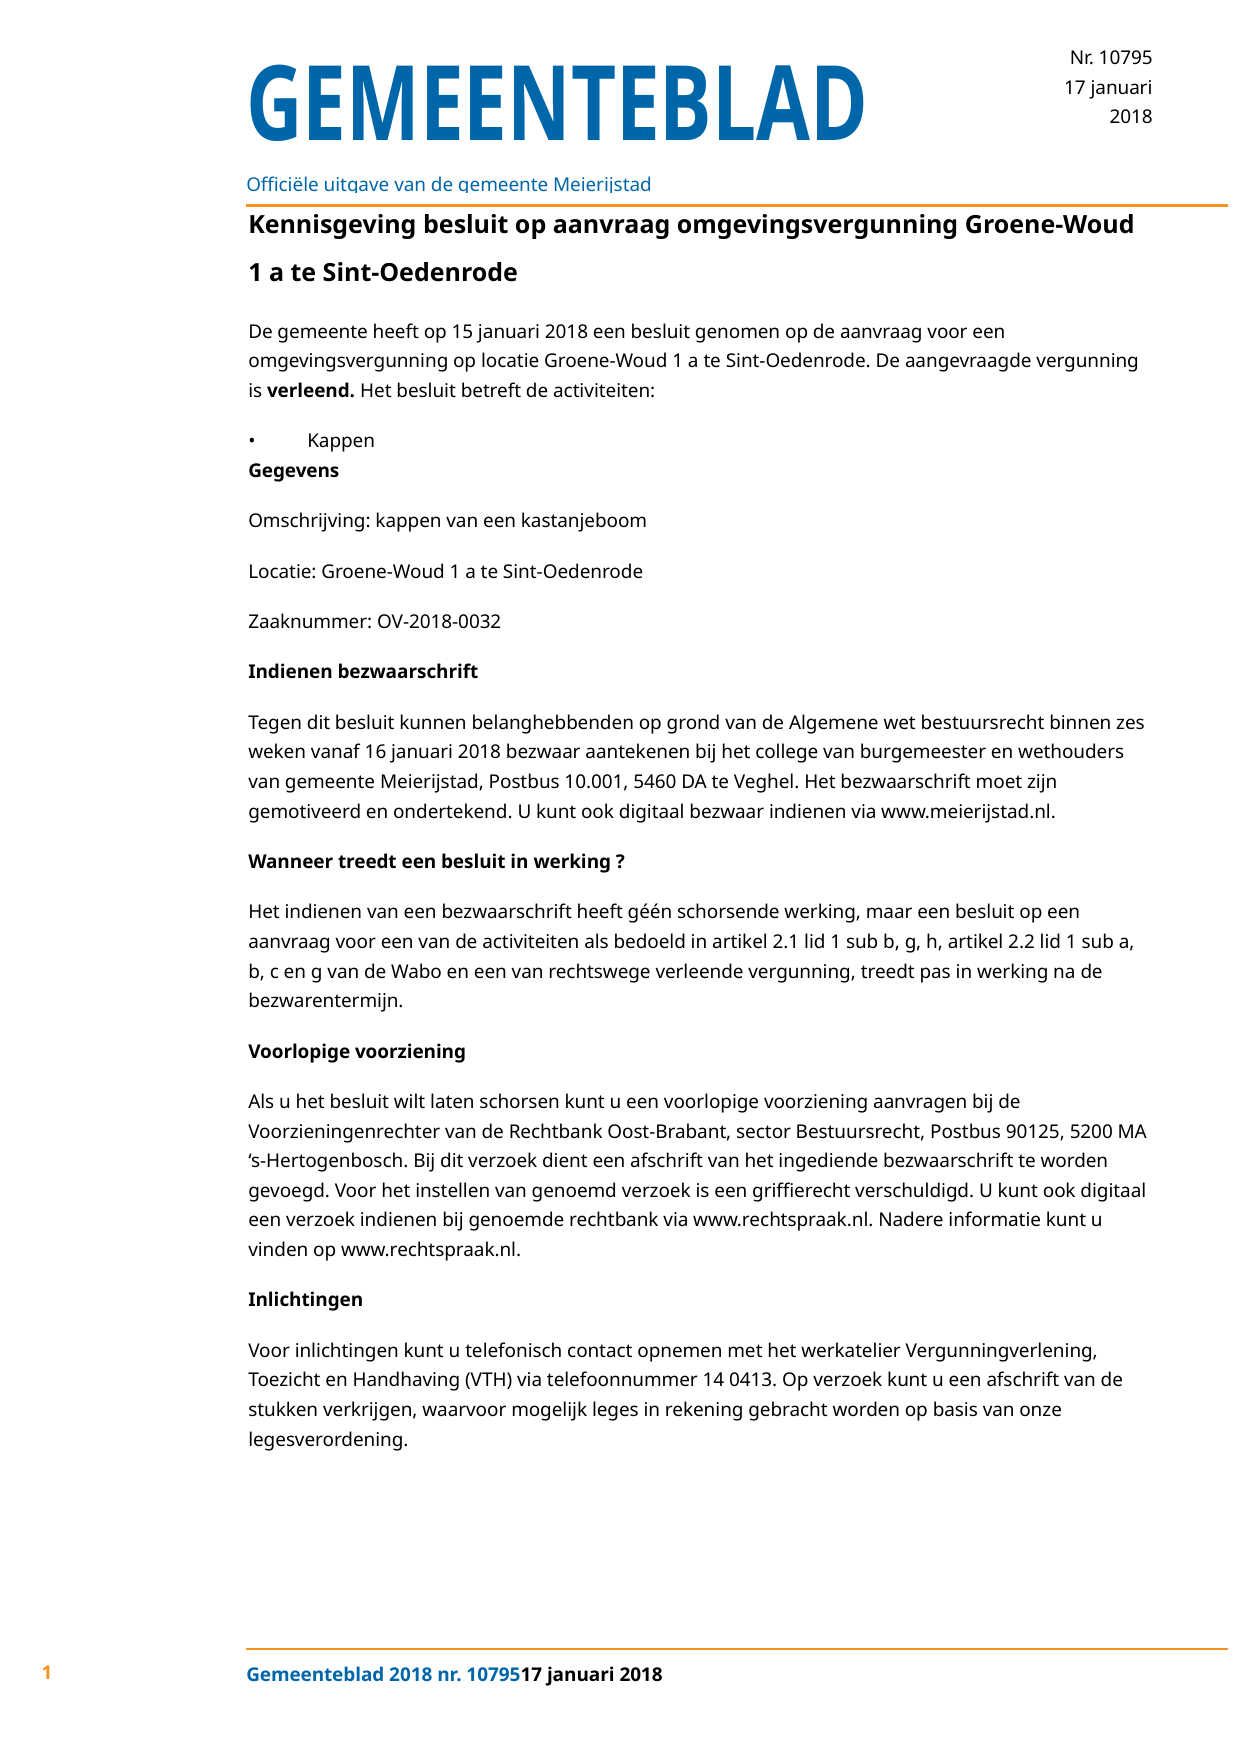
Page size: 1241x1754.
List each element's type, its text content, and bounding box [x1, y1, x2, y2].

text Omschrijving: kappen van een kastanjeboom [248, 507, 1152, 533]
text Inlichtingen [248, 1287, 1152, 1312]
text Zaaknummer: OV-2018-0032 [248, 608, 1152, 634]
text Als u het besluit wilt laten schorsen kunt u een voorlopige voorziening aanvragen bij de Voorzieningenrechter van de Rechtbank Oost-Brabant, sector Bestuursrecht, Postbus 90125, 5200 MA ‘s-Hertogenbosch. Bij dit verzoek dient een afschrift van het ingediende bezwaarschrift te worden gevoegd. Voor het instellen van genoemd verzoek is een griffierecht verschuldigd. U kunt ook digitaal een verzoek indienen bij genoemde rechtbank via www.rechtspraak.nl. Nadere informatie kunt u vinden op www.rechtspraak.nl. [248, 1088, 1152, 1262]
text Indienen bezwaarschrift [248, 659, 1152, 684]
text Wanneer treedt een besluit in werking ? [248, 848, 1152, 874]
picture [41, 47, 231, 172]
text Kennisgeving besluit op aanvraag omgevingsvergunning Groene-Woud 1 a te Sint-Oedenrode [248, 207, 1152, 288]
text Locatie: Groene-Woud 1 a te Sint-Oedenrode [248, 558, 1152, 584]
text Het indienen van een bezwaarschrift heeft géén schorsende werking, maar een besluit op een aanvraag voor een van de activiteiten als bedoeld in artikel 2.1 lid 1 sub b, g, h, artikel 2.2 lid 1 sub a, b, c en g van de Wabo en een van rechtswege verleende vergunning, treedt pas in werking na de bezwarentermijn. [248, 899, 1152, 1013]
text Tegen dit besluit kunnen belanghebbenden op grond van de Algemene wet bestuursrecht binnen zes weken vanaf 16 januari 2018 bezwaar aantekenen bij het college van burgemeester en wethouders van gemeente Meierijstad, Postbus 10.001, 5460 DA te Veghel. Het bezwaarschrift moet zijn gemotiveerd en ondertekend. U kunt ook digitaal bezwaar indienen via www.meierijstad.nl. [248, 709, 1152, 824]
text Gegevens [248, 457, 1152, 483]
text De gemeente heeft op 15 januari 2018 een besluit genomen op de aanvraag voor een omgevingsvergunning op locatie Groene-Woud 1 a te Sint-Oedenrode. De aangevraagde vergunning is verleend. Het besluit betreft de activiteiten: [248, 318, 1152, 403]
list Kappen [248, 427, 1152, 453]
text Voor inlichtingen kunt u telefonisch contact opnemen met het werkatelier Vergunningverlening, Toezicht en Handhaving (VTH) via telefoonnummer 14 0413. Op verzoek kunt u een afschrift van de stukken verkrijgen, waarvoor mogelijk leges in rekening gebracht worden op basis van onze legesverordening. [248, 1337, 1152, 1452]
text Voorlopige voorziening [248, 1038, 1152, 1064]
